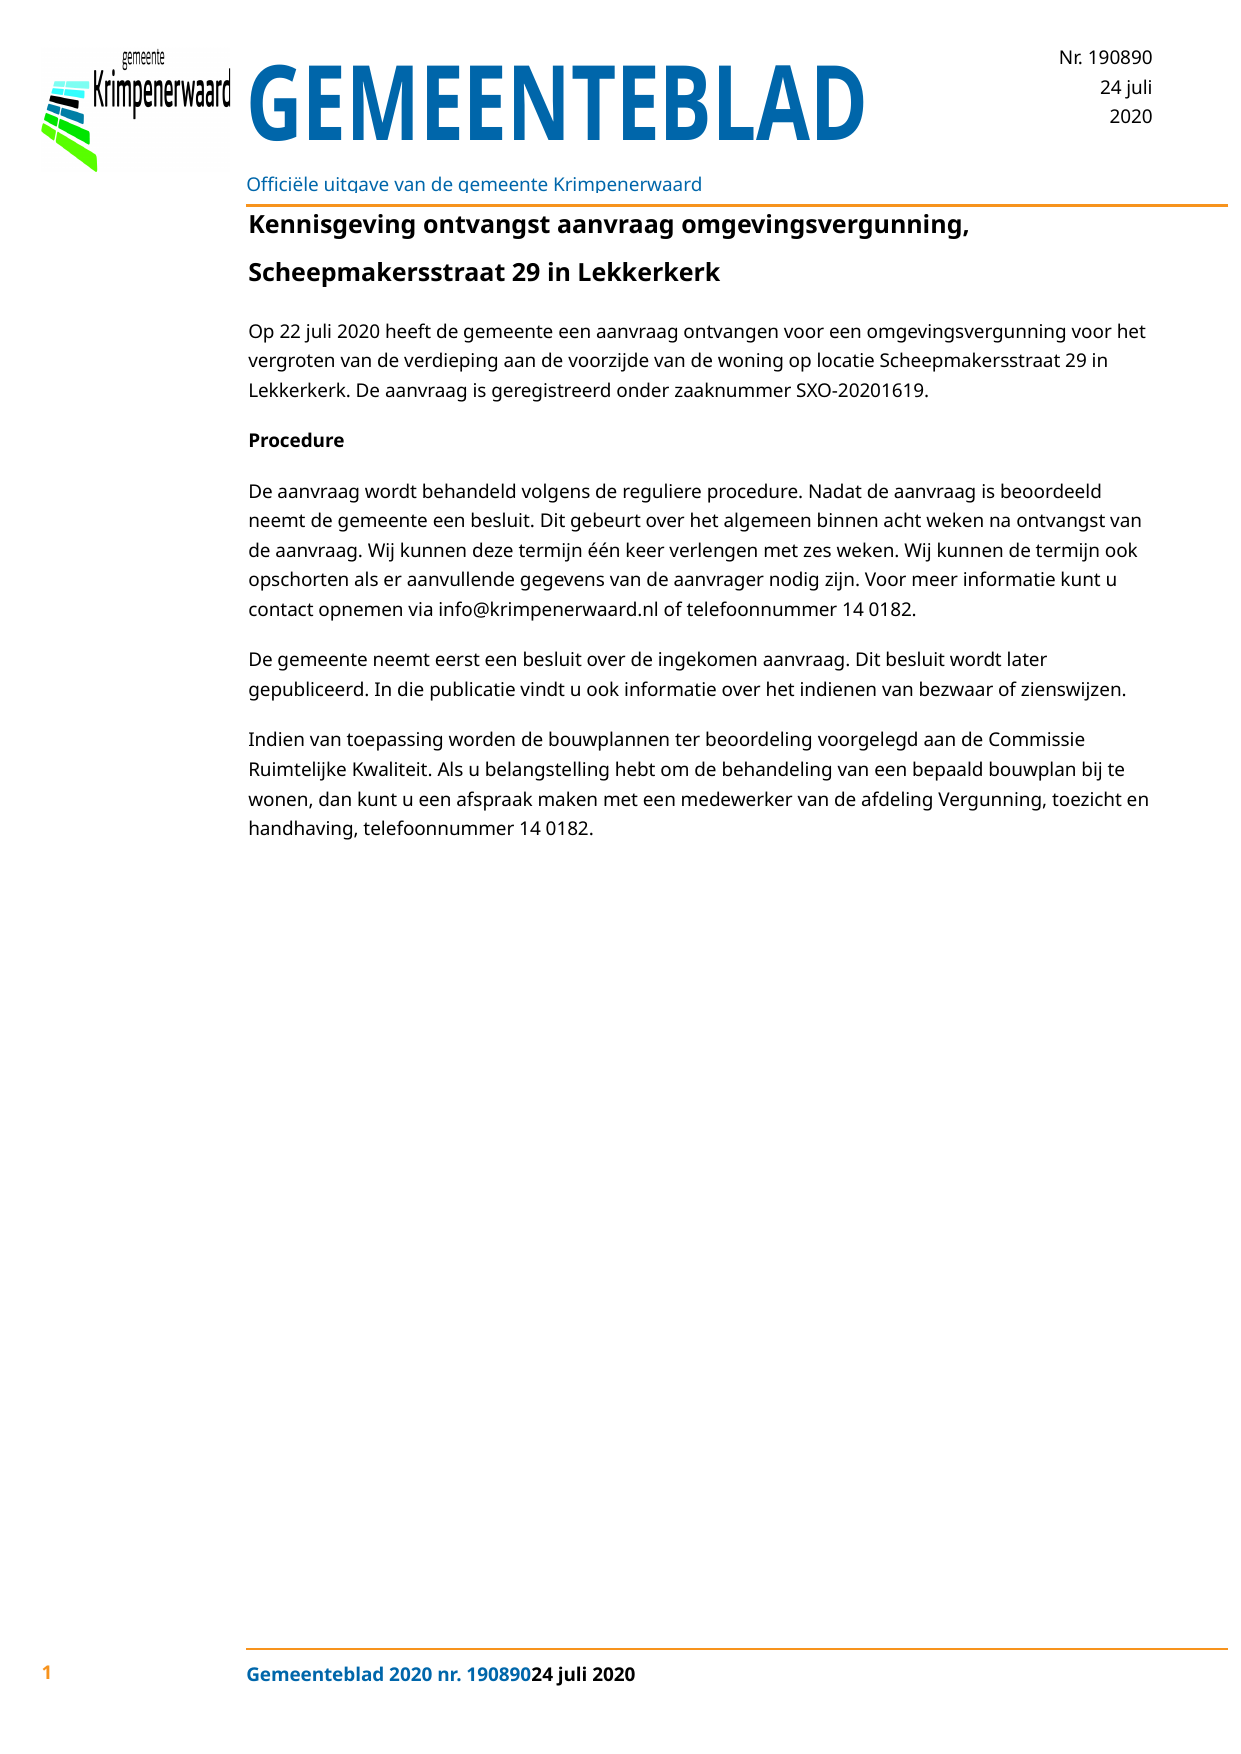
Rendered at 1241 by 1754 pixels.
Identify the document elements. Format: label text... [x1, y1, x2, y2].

text De aanvraag wordt behandeld volgens de reguliere procedure. Nadat de aanvraag is beoordeeld neemt de gemeente een besluit. Dit gebeurt over het algemeen binnen acht weken na ontvangst van de aanvraag. Wij kunnen deze termijn één keer verlengen met zes weken. Wij kunnen de termijn ook opschorten als er aanvullende gegevens van de aanvrager nodig zijn. Voor meer informatie kunt u contact opnemen via info@krimpenerwaard.nl of telefoonnummer 14 0182. [248, 478, 1152, 622]
text Kennisgeving ontvangst aanvraag omgevingsvergunning, Scheepmakersstraat 29 in Lekkerkerk [248, 207, 1152, 288]
text De gemeente neemt eerst een besluit over de ingekomen aanvraag. Dit besluit wordt later gepubliceerd. In die publicatie vindt u ook informatie over het indienen van bezwaar of zienswijzen. [248, 647, 1152, 702]
text Indien van toepassing worden de bouwplannen ter beoordeling voorgelegd aan de Commissie Ruimtelijke Kwaliteit. Als u belangstelling hebt om de behandeling van een bepaald bouwplan bij te wonen, dan kunt u een afspraak maken met een medewerker van de afdeling Vergunning, toezicht en handhaving, telefoonnummer 14 0182. [248, 727, 1152, 841]
picture [41, 47, 231, 172]
text Op 22 juli 2020 heeft de gemeente een aanvraag ontvangen voor een omgevingsvergunning voor het vergroten van de verdieping aan de voorzijde van de woning op locatie Scheepmakersstraat 29 in Lekkerkerk. De aanvraag is geregistreerd onder zaaknummer SXO-20201619. [248, 318, 1152, 403]
text Procedure [248, 427, 1152, 453]
